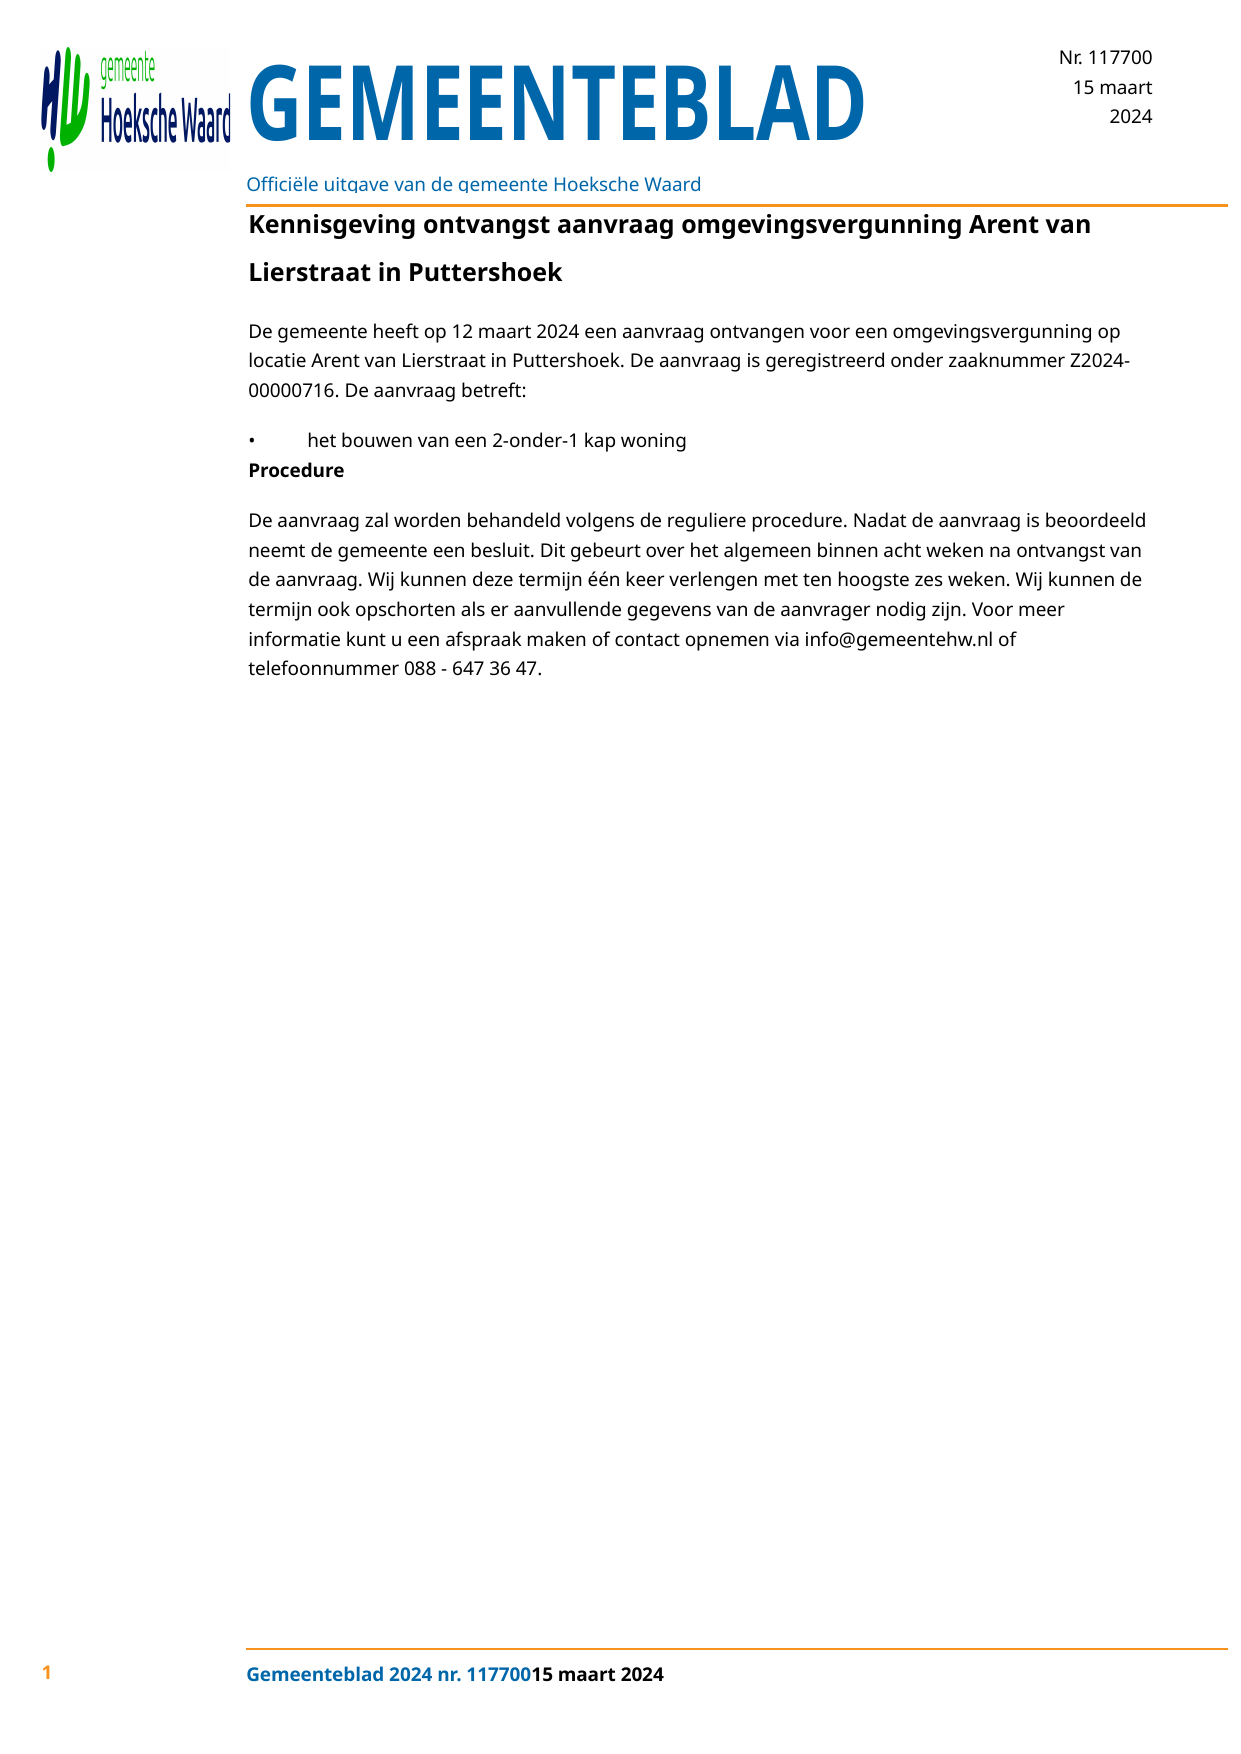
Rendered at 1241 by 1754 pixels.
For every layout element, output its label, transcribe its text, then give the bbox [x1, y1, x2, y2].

list het bouwen van een 2-onder-1 kap woning [248, 427, 1152, 453]
picture [41, 47, 231, 172]
text Kennisgeving ontvangst aanvraag omgevingsvergunning Arent van Lierstraat in Puttershoek [248, 207, 1152, 288]
text De gemeente heeft op 12 maart 2024 een aanvraag ontvangen voor een omgevingsvergunning op locatie Arent van Lierstraat in Puttershoek. De aanvraag is geregistreerd onder zaaknummer Z2024-00000716. De aanvraag betreft: [248, 318, 1152, 403]
text De aanvraag zal worden behandeld volgens de reguliere procedure. Nadat de aanvraag is beoordeeld neemt de gemeente een besluit. Dit gebeurt over het algemeen binnen acht weken na ontvangst van de aanvraag. Wij kunnen deze termijn één keer verlengen met ten hoogste zes weken. Wij kunnen de termijn ook opschorten als er aanvullende gegevens van de aanvrager nodig zijn. Voor meer informatie kunt u een afspraak maken of contact opnemen via info@gemeentehw.nl of telefoonnummer 088 - 647 36 47. [248, 507, 1152, 681]
text Procedure [248, 457, 1152, 483]
